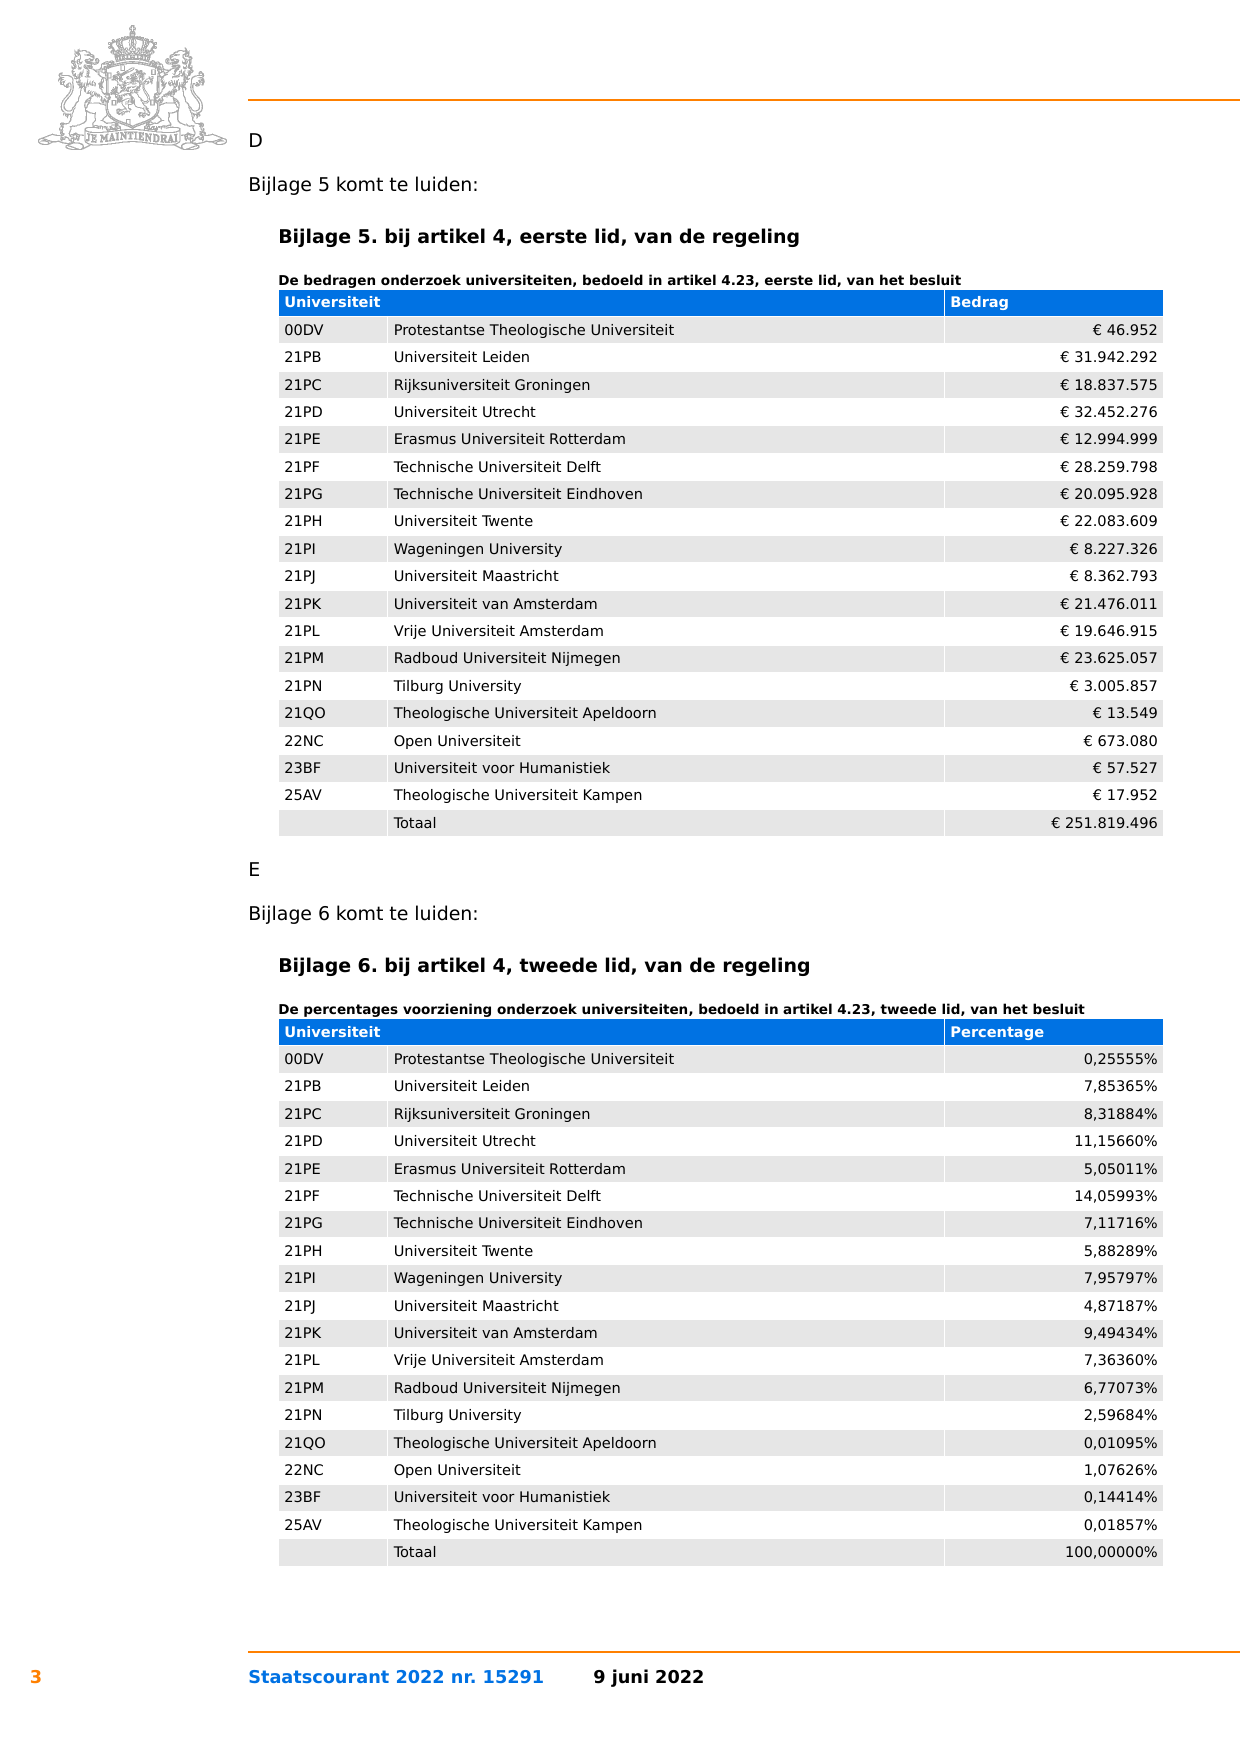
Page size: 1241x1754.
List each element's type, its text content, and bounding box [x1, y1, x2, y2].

table_cell € 19.646.915 [945, 618, 1163, 644]
table_cell € 23.625.057 [945, 646, 1163, 672]
table_cell Theologische Universiteit Apeldoorn [388, 700, 944, 727]
table_cell 7,85365% [945, 1074, 1163, 1100]
table_cell Rijksuniversiteit Groningen [388, 372, 944, 398]
table_cell Technische Universiteit Delft [388, 454, 944, 480]
table_cell € 31.942.292 [945, 344, 1163, 371]
table_cell Erasmus Universiteit Rotterdam [388, 1156, 944, 1182]
table_cell 21PG [279, 1211, 387, 1237]
table_cell 22NC [279, 728, 387, 754]
table_cell Universiteit Twente [388, 509, 944, 535]
table_cell Radboud Universiteit Nijmegen [388, 1375, 944, 1401]
table_cell 21PF [279, 1183, 387, 1209]
table_cell 21PN [279, 673, 387, 699]
table_cell Bedrag [945, 290, 1163, 316]
table_header De percentages voorziening onderzoek universiteiten, bedoeld in artikel 4.23, tweede lid, van het besluit [278, 1002, 1163, 1018]
table_cell € 8.362.793 [945, 564, 1163, 590]
table_cell € 28.259.798 [945, 454, 1163, 480]
table_cell 4,87187% [945, 1293, 1163, 1319]
table_cell Universiteit van Amsterdam [388, 1320, 944, 1347]
table_cell Tilburg University [388, 673, 944, 699]
table_cell 21PL [279, 1348, 387, 1374]
table_cell Technische Universiteit Delft [388, 1183, 944, 1209]
table_cell 0,01095% [945, 1430, 1163, 1456]
table_cell € 20.095.928 [945, 481, 1163, 508]
table_cell € 13.549 [945, 700, 1163, 727]
table_cell Technische Universiteit Eindhoven [388, 481, 944, 508]
table_cell 21PC [279, 1101, 387, 1127]
table_cell Universiteit voor Humanistiek [388, 1485, 944, 1511]
table_cell Theologische Universiteit Kampen [388, 783, 944, 809]
table_cell Percentage [945, 1019, 1163, 1045]
table_cell Theologische Universiteit Kampen [388, 1512, 944, 1538]
table_cell 21PF [279, 454, 387, 480]
table_cell [279, 1539, 387, 1566]
table_cell Universiteit Leiden [388, 1074, 944, 1100]
table_cell Vrije Universiteit Amsterdam [388, 618, 944, 644]
table_cell Erasmus Universiteit Rotterdam [388, 426, 944, 453]
table_cell 25AV [279, 1512, 387, 1538]
table_cell Open Universiteit [388, 728, 944, 754]
table_cell 100,00000% [945, 1539, 1163, 1566]
table_cell 0,25555% [945, 1046, 1163, 1073]
table_cell Protestantse Theologische Universiteit [388, 1046, 944, 1073]
table_cell € 21.476.011 [945, 591, 1163, 617]
table_cell 0,01857% [945, 1512, 1163, 1538]
table_cell Radboud Universiteit Nijmegen [388, 646, 944, 672]
table_cell Universiteit Leiden [388, 344, 944, 371]
table_cell 14,05993% [945, 1183, 1163, 1209]
table_cell 21PJ [279, 1293, 387, 1319]
table_cell Tilburg University [388, 1403, 944, 1429]
text E [248, 859, 1163, 881]
table_cell € 8.227.326 [945, 536, 1163, 562]
table_cell Wageningen University [388, 1265, 944, 1292]
table_cell 6,77073% [945, 1375, 1163, 1401]
table_cell 21PD [279, 399, 387, 425]
table_cell 7,36360% [945, 1348, 1163, 1374]
table_cell 21PK [279, 591, 387, 617]
table_cell 21PH [279, 1238, 387, 1264]
table_cell 21PJ [279, 564, 387, 590]
table_cell 21PH [279, 509, 387, 535]
table_cell 00DV [279, 1046, 387, 1073]
table_cell Protestantse Theologische Universiteit [388, 317, 944, 343]
table_cell 23BF [279, 755, 387, 782]
table_cell 7,11716% [945, 1211, 1163, 1237]
table_cell 0,14414% [945, 1485, 1163, 1511]
text Bijlage 5 komt te luiden: [248, 174, 1163, 196]
table_cell 25AV [279, 783, 387, 809]
table_cell 22NC [279, 1457, 387, 1483]
table_cell Universiteit van Amsterdam [388, 591, 944, 617]
table_cell 21PC [279, 372, 387, 398]
table_cell 7,95797% [945, 1265, 1163, 1292]
table_cell 23BF [279, 1485, 387, 1511]
text D [248, 130, 1163, 152]
table_cell 21PM [279, 646, 387, 672]
table_cell Universiteit Maastricht [388, 1293, 944, 1319]
table_cell [279, 810, 387, 836]
table_cell 00DV [279, 317, 387, 343]
table_cell 21PL [279, 618, 387, 644]
table_cell Technische Universiteit Eindhoven [388, 1211, 944, 1237]
table_cell € 3.005.857 [945, 673, 1163, 699]
picture [38, 25, 227, 150]
table_cell € 673.080 [945, 728, 1163, 754]
table_cell Vrije Universiteit Amsterdam [388, 1348, 944, 1374]
table_cell 21PG [279, 481, 387, 508]
table_cell € 57.527 [945, 755, 1163, 782]
table_cell 21PD [279, 1129, 387, 1155]
table_cell 5,88289% [945, 1238, 1163, 1264]
table_cell 8,31884% [945, 1101, 1163, 1127]
table_cell Universiteit Twente [388, 1238, 944, 1264]
table_cell Universiteit voor Humanistiek [388, 755, 944, 782]
table_cell 21PI [279, 536, 387, 562]
table_cell € 251.819.496 [945, 810, 1163, 836]
table_cell € 46.952 [945, 317, 1163, 343]
table_cell 9,49434% [945, 1320, 1163, 1347]
table_cell 11,15660% [945, 1129, 1163, 1155]
table_cell € 22.083.609 [945, 509, 1163, 535]
table_cell 21QO [279, 700, 387, 727]
table_cell 1,07626% [945, 1457, 1163, 1483]
table_cell Universiteit Utrecht [388, 1129, 944, 1155]
table_cell 21PK [279, 1320, 387, 1347]
table_cell 21PB [279, 344, 387, 371]
table_cell € 18.837.575 [945, 372, 1163, 398]
table_cell Totaal [388, 1539, 944, 1566]
table_cell Wageningen University [388, 536, 944, 562]
table_cell € 32.452.276 [945, 399, 1163, 425]
table_cell Totaal [388, 810, 944, 836]
table_cell 5,05011% [945, 1156, 1163, 1182]
table_cell Rijksuniversiteit Groningen [388, 1101, 944, 1127]
table_cell 21PI [279, 1265, 387, 1292]
subtitle Bijlage 5. bij artikel 4, eerste lid, van de regeling [278, 226, 1163, 248]
table_cell Universiteit Maastricht [388, 564, 944, 590]
table_cell 21PM [279, 1375, 387, 1401]
table_cell 21QO [279, 1430, 387, 1456]
text Bijlage 6 komt te luiden: [248, 903, 1163, 925]
table_cell Universiteit Utrecht [388, 399, 944, 425]
table_cell 21PN [279, 1403, 387, 1429]
table_cell Universiteit [279, 1019, 944, 1045]
table_cell € 12.994.999 [945, 426, 1163, 453]
table_cell Theologische Universiteit Apeldoorn [388, 1430, 944, 1456]
table_header De bedragen onderzoek universiteiten, bedoeld in artikel 4.23, eerste lid, van het besluit [278, 273, 1163, 288]
table_cell € 17.952 [945, 783, 1163, 809]
table_cell Open Universiteit [388, 1457, 944, 1483]
subtitle Bijlage 6. bij artikel 4, tweede lid, van de regeling [278, 955, 1163, 977]
table_cell 21PB [279, 1074, 387, 1100]
table_cell 21PE [279, 1156, 387, 1182]
table_cell 21PE [279, 426, 387, 453]
table_cell Universiteit [279, 290, 944, 316]
table_cell 2,59684% [945, 1403, 1163, 1429]
